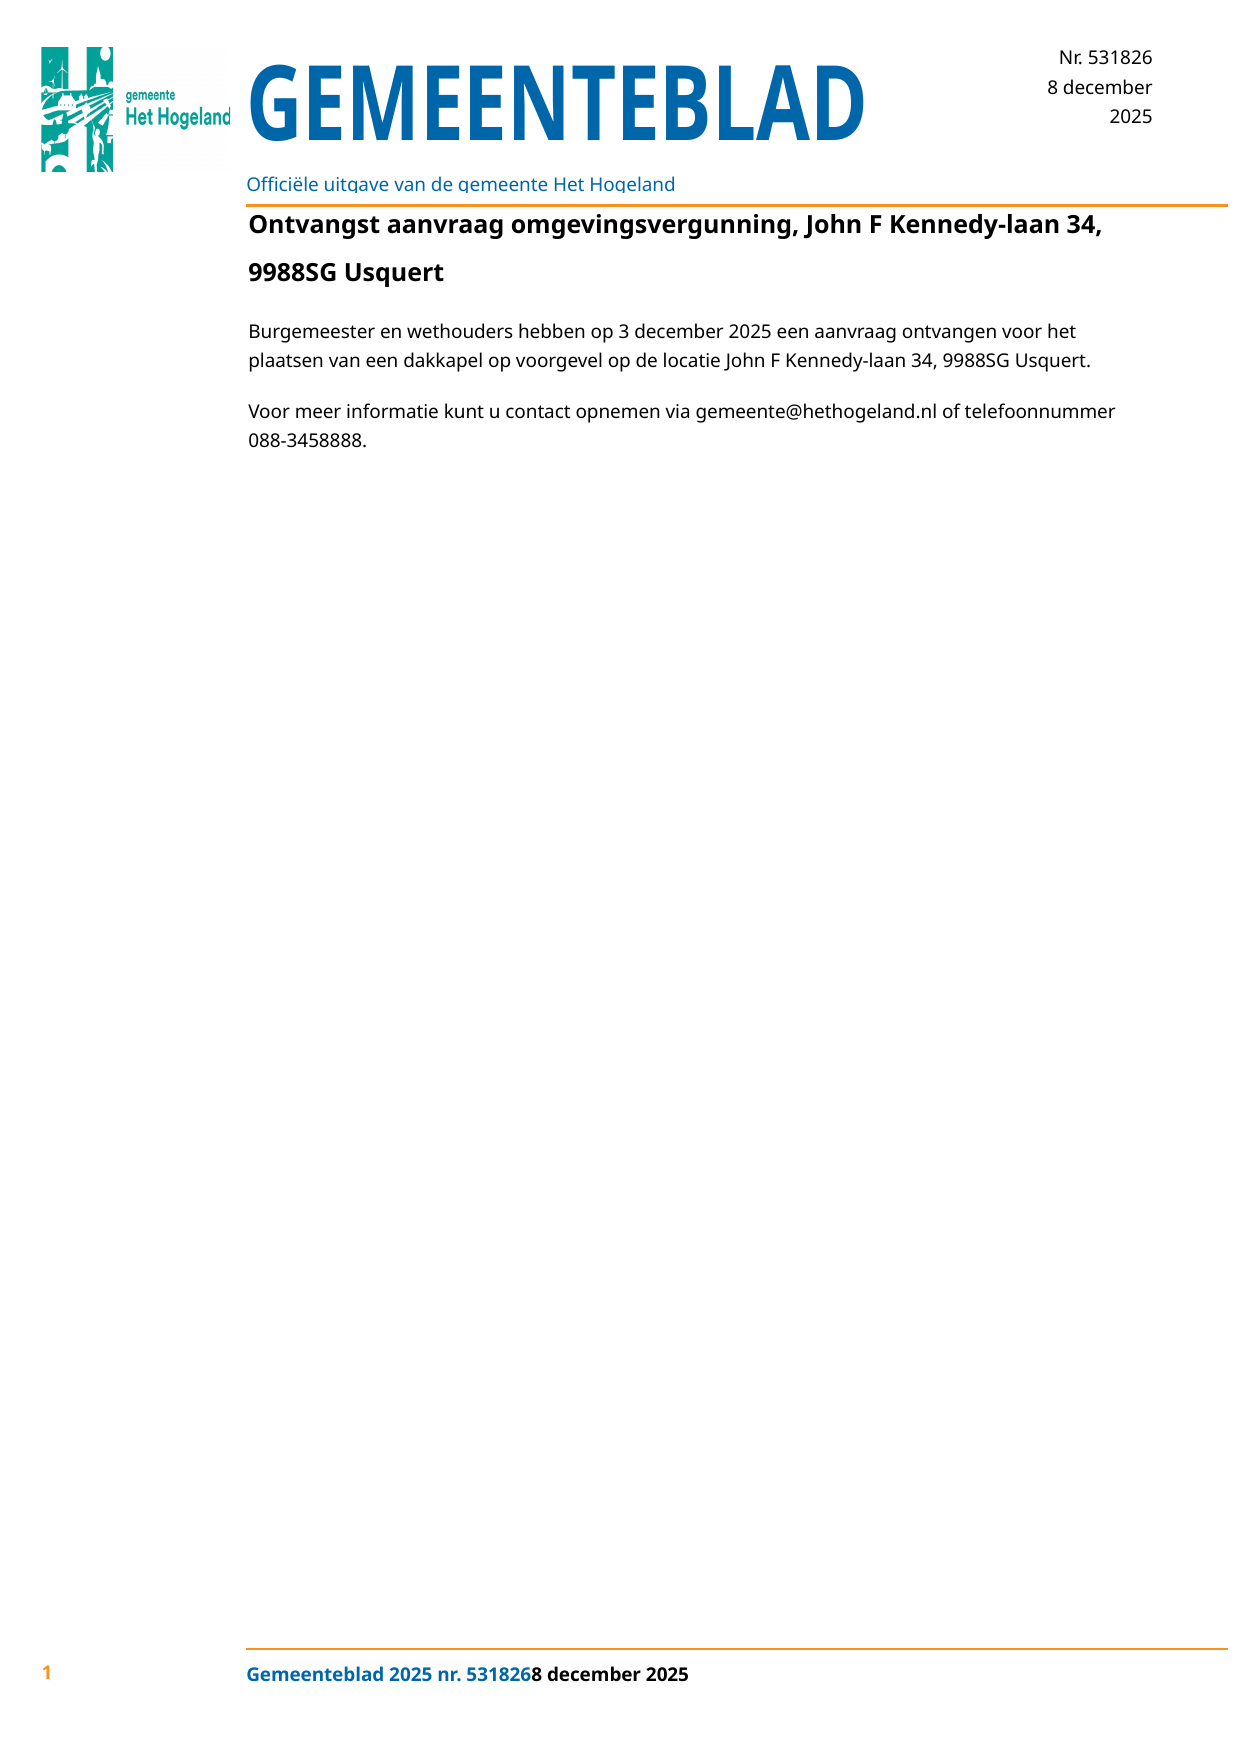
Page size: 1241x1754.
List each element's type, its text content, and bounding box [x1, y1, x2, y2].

text Burgemeester en wethouders hebben op 3 december 2025 een aanvraag ontvangen voor het plaatsen van een dakkapel op voorgevel op de locatie John F Kennedy-laan 34, 9988SG Usquert. [248, 318, 1152, 373]
text Voor meer informatie kunt u contact opnemen via gemeente@hethogeland.nl of telefoonnummer 088-3458888. [248, 398, 1152, 453]
text Ontvangst aanvraag omgevingsvergunning, John F Kennedy-laan 34, 9988SG Usquert [248, 207, 1152, 288]
picture [41, 47, 231, 172]
